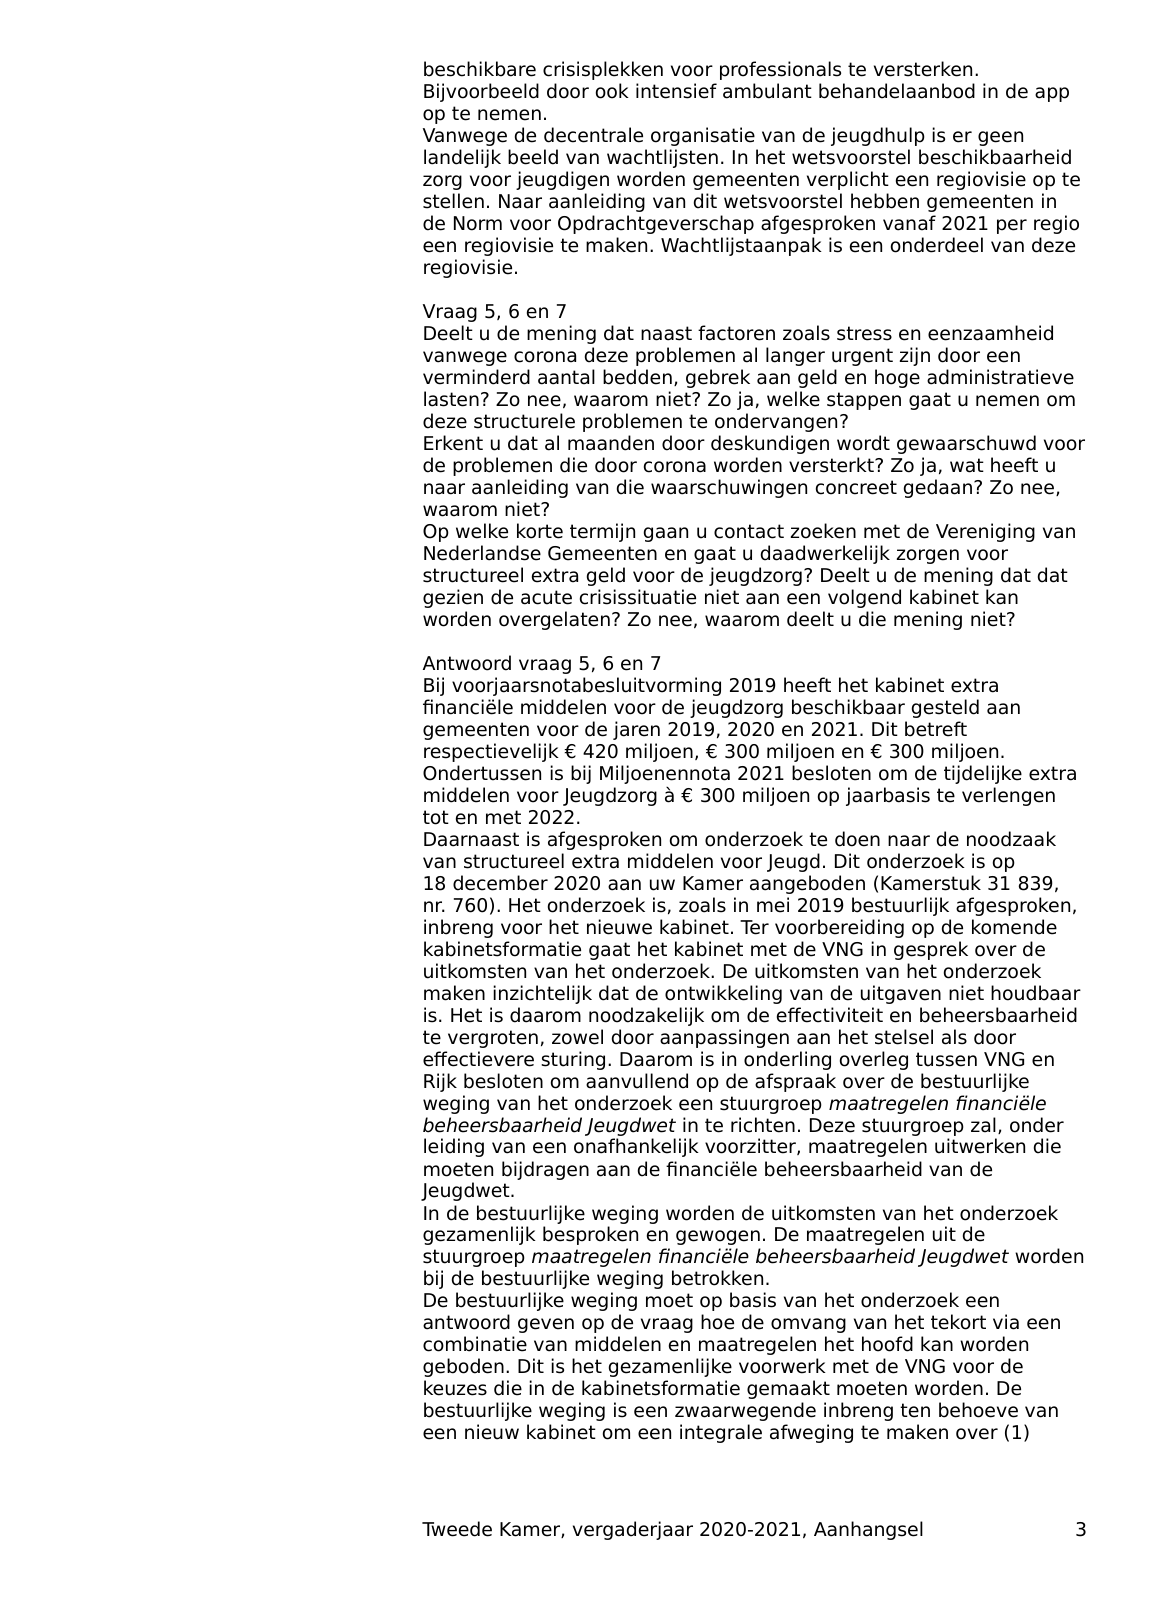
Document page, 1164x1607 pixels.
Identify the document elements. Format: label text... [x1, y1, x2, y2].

text Deelt u de mening dat naast factoren zoals stress en eenzaamheid vanwege corona deze problemen al langer urgent zijn door een verminderd aantal bedden, gebrek aan geld en hoge administratieve lasten? Zo nee, waarom niet? Zo ja, welke stappen gaat u nemen om deze structurele problemen te ondervangen? [422, 323, 1087, 433]
text De bestuurlijke weging moet op basis van het onderzoek een antwoord geven op de vraag hoe de omvang van het tekort via een combinatie van middelen en maatregelen het hoofd kan worden geboden. Dit is het gezamenlijke voorwerk met de VNG voor de keuzes die in de kabinetsformatie gemaakt moeten worden. De bestuurlijke weging is een zwaarwegende inbreng ten behoeve van een nieuw kabinet om een integrale afweging te maken over (1) [422, 1290, 1087, 1444]
text Antwoord vraag 5, 6 en 7 [422, 653, 1087, 675]
text Vanwege de decentrale organisatie van de jeugdhulp is er geen landelijk beeld van wachtlijsten. In het wetsvoorstel beschikbaarheid zorg voor jeugdigen worden gemeenten verplicht een regiovisie op te stellen. Naar aanleiding van dit wetsvoorstel hebben gemeenten in de Norm voor Opdrachtgeverschap afgesproken vanaf 2021 per regio een regiovisie te maken. Wachtlijstaanpak is een onderdeel van deze regiovisie. [422, 125, 1087, 279]
text Vraag 5, 6 en 7 [422, 301, 1087, 323]
text Erkent u dat al maanden door deskundigen wordt gewaarschuwd voor de problemen die door corona worden versterkt? Zo ja, wat heeft u naar aanleiding van die waarschuwingen concreet gedaan? Zo nee, waarom niet? [422, 433, 1087, 521]
text Daarnaast is afgesproken om onderzoek te doen naar de noodzaak van structureel extra middelen voor Jeugd. Dit onderzoek is op 18 december 2020 aan uw Kamer aangeboden (Kamerstuk 31 839, nr. 760). Het onderzoek is, zoals in mei 2019 bestuurlijk afgesproken, inbreng voor het nieuwe kabinet. Ter voorbereiding op de komende kabinetsformatie gaat het kabinet met de VNG in gesprek over de uitkomsten van het onderzoek. De uitkomsten van het onderzoek maken inzichtelijk dat de ontwikkeling van de uitgaven niet houdbaar is. Het is daarom noodzakelijk om de effectiviteit en beheersbaarheid te vergroten, zowel door aanpassingen aan het stelsel als door effectievere sturing. Daarom is in onderling overleg tussen VNG en Rijk besloten om aanvullend op de afspraak over de bestuurlijke weging van het onderzoek een stuurgroep maatregelen financiële beheersbaarheid Jeugdwet in te richten. Deze stuurgroep zal, onder leiding van een onafhankelijk voorzitter, maatregelen uitwerken die moeten bijdragen aan de financiële beheersbaarheid van de Jeugdwet. [422, 829, 1087, 1202]
text Op welke korte termijn gaan u contact zoeken met de Vereniging van Nederlandse Gemeenten en gaat u daadwerkelijk zorgen voor structureel extra geld voor de jeugdzorg? Deelt u de mening dat dat gezien de acute crisissituatie niet aan een volgend kabinet kan worden overgelaten? Zo nee, waarom deelt u die mening niet? [422, 521, 1087, 631]
text beschikbare crisisplekken voor professionals te versterken. Bijvoorbeeld door ook intensief ambulant behandelaanbod in de app op te nemen. [422, 59, 1087, 125]
text Bij voorjaarsnotabesluitvorming 2019 heeft het kabinet extra financiële middelen voor de jeugdzorg beschikbaar gesteld aan gemeenten voor de jaren 2019, 2020 en 2021. Dit betreft respectievelijk € 420 miljoen, € 300 miljoen en € 300 miljoen. Ondertussen is bij Miljoenennota 2021 besloten om de tijdelijke extra middelen voor Jeugdzorg à € 300 miljoen op jaarbasis te verlengen tot en met 2022. [422, 675, 1087, 829]
text In de bestuurlijke weging worden de uitkomsten van het onderzoek gezamenlijk besproken en gewogen. De maatregelen uit de stuurgroep maatregelen financiële beheersbaarheid Jeugdwet worden bij de bestuurlijke weging betrokken. [422, 1202, 1087, 1290]
